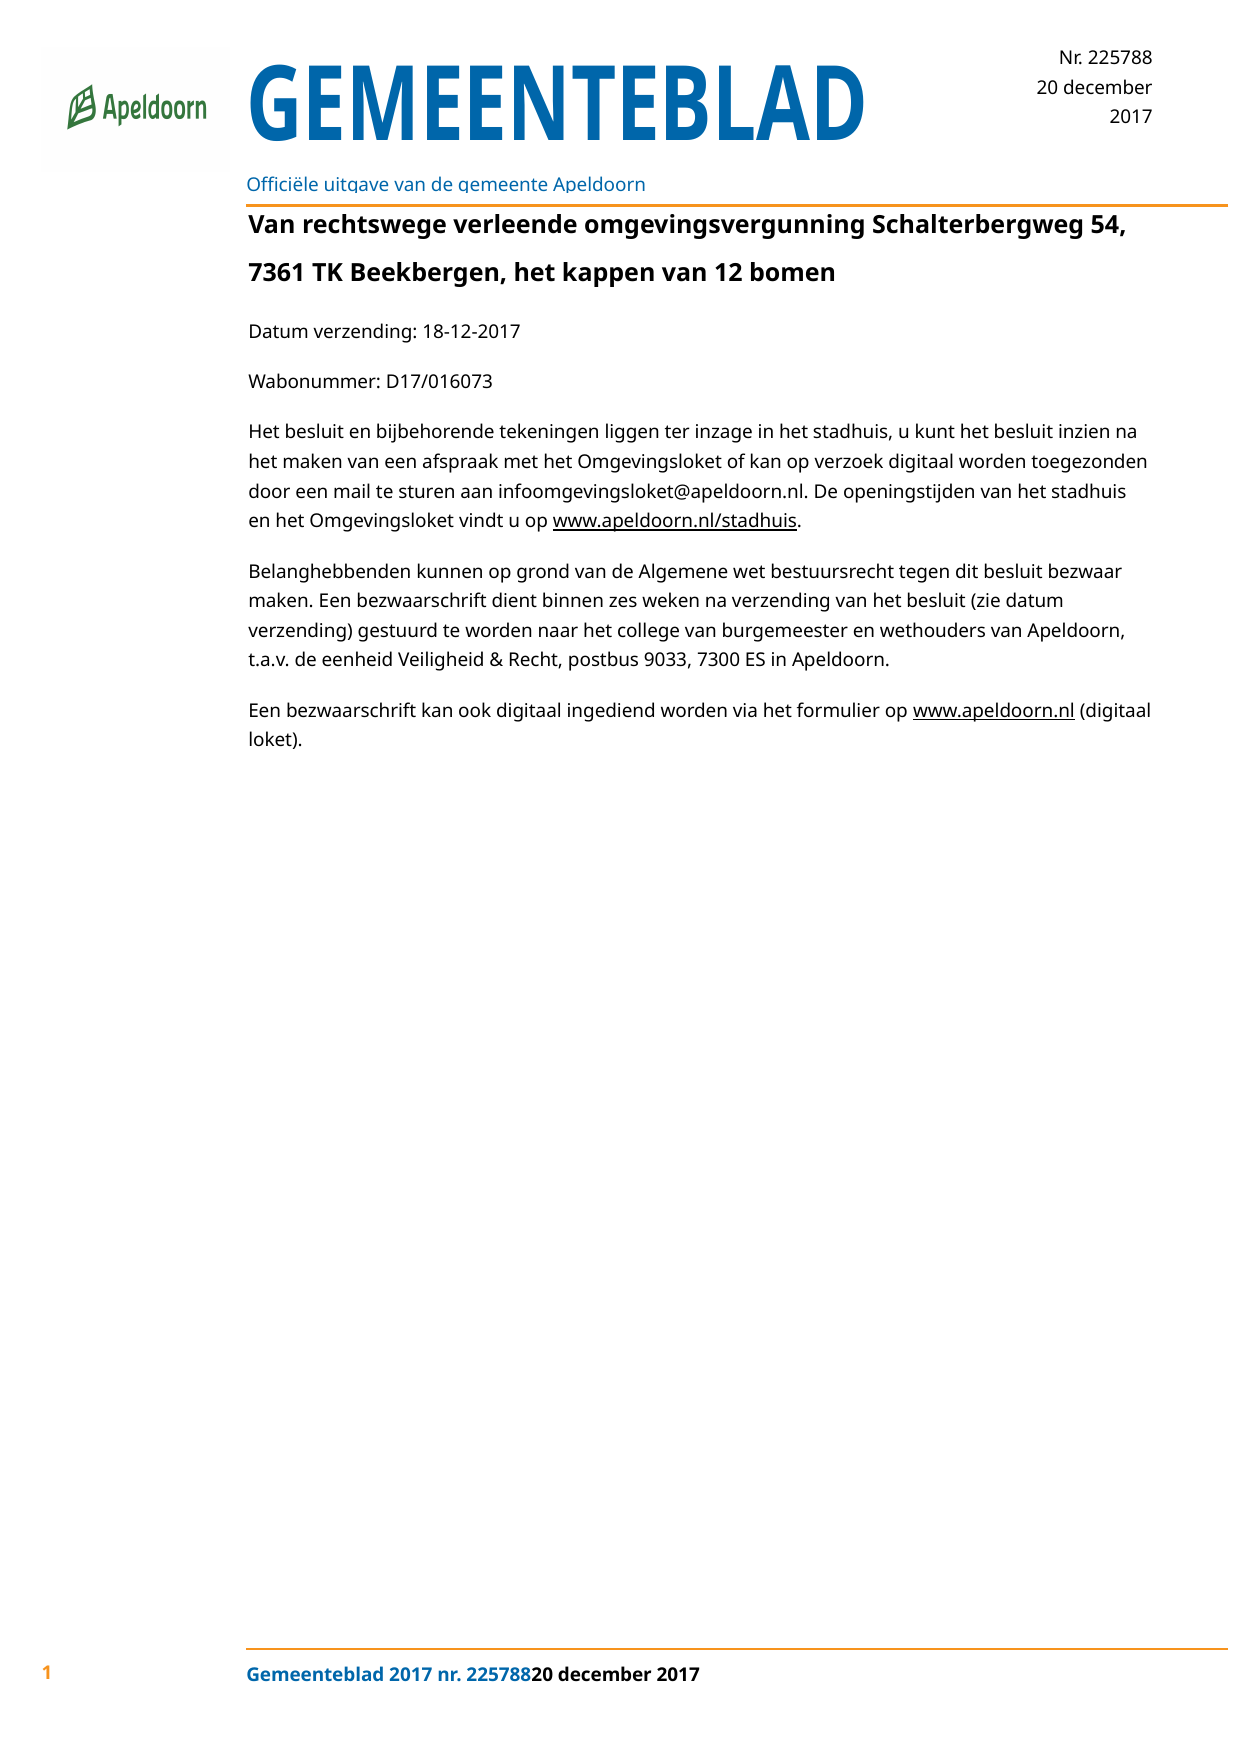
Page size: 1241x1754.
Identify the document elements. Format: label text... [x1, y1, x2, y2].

text Datum verzending: 18-12-2017 [248, 318, 1152, 344]
picture [41, 47, 231, 172]
text Van rechtswege verleende omgevingsvergunning Schalterbergweg 54, 7361 TK Beekbergen, het kappen van 12 bomen [248, 207, 1152, 288]
text Een bezwaarschrift kan ook digitaal ingediend worden via het formulier op www.apeldoorn.nl (digitaal loket). [248, 697, 1152, 752]
text Het besluit en bijbehorende tekeningen liggen ter inzage in het stadhuis, u kunt het besluit inzien na het maken van een afspraak met het Omgevingsloket of kan op verzoek digitaal worden toegezonden door een mail te sturen aan infoomgevingsloket@apeldoorn.nl. De openingstijden van het stadhuis en het Omgevingsloket vindt u op www.apeldoorn.nl/stadhuis. [248, 419, 1152, 533]
text Wabonummer: D17/016073 [248, 368, 1152, 394]
text Belanghebbenden kunnen op grond van de Algemene wet bestuursrecht tegen dit besluit bezwaar maken. Een bezwaarschrift dient binnen zes weken na verzending van het besluit (zie datum verzending) gestuurd te worden naar het college van burgemeester en wethouders van Apeldoorn, t.a.v. de eenheid Veiligheid & Recht, postbus 9033, 7300 ES in Apeldoorn. [248, 558, 1152, 672]
